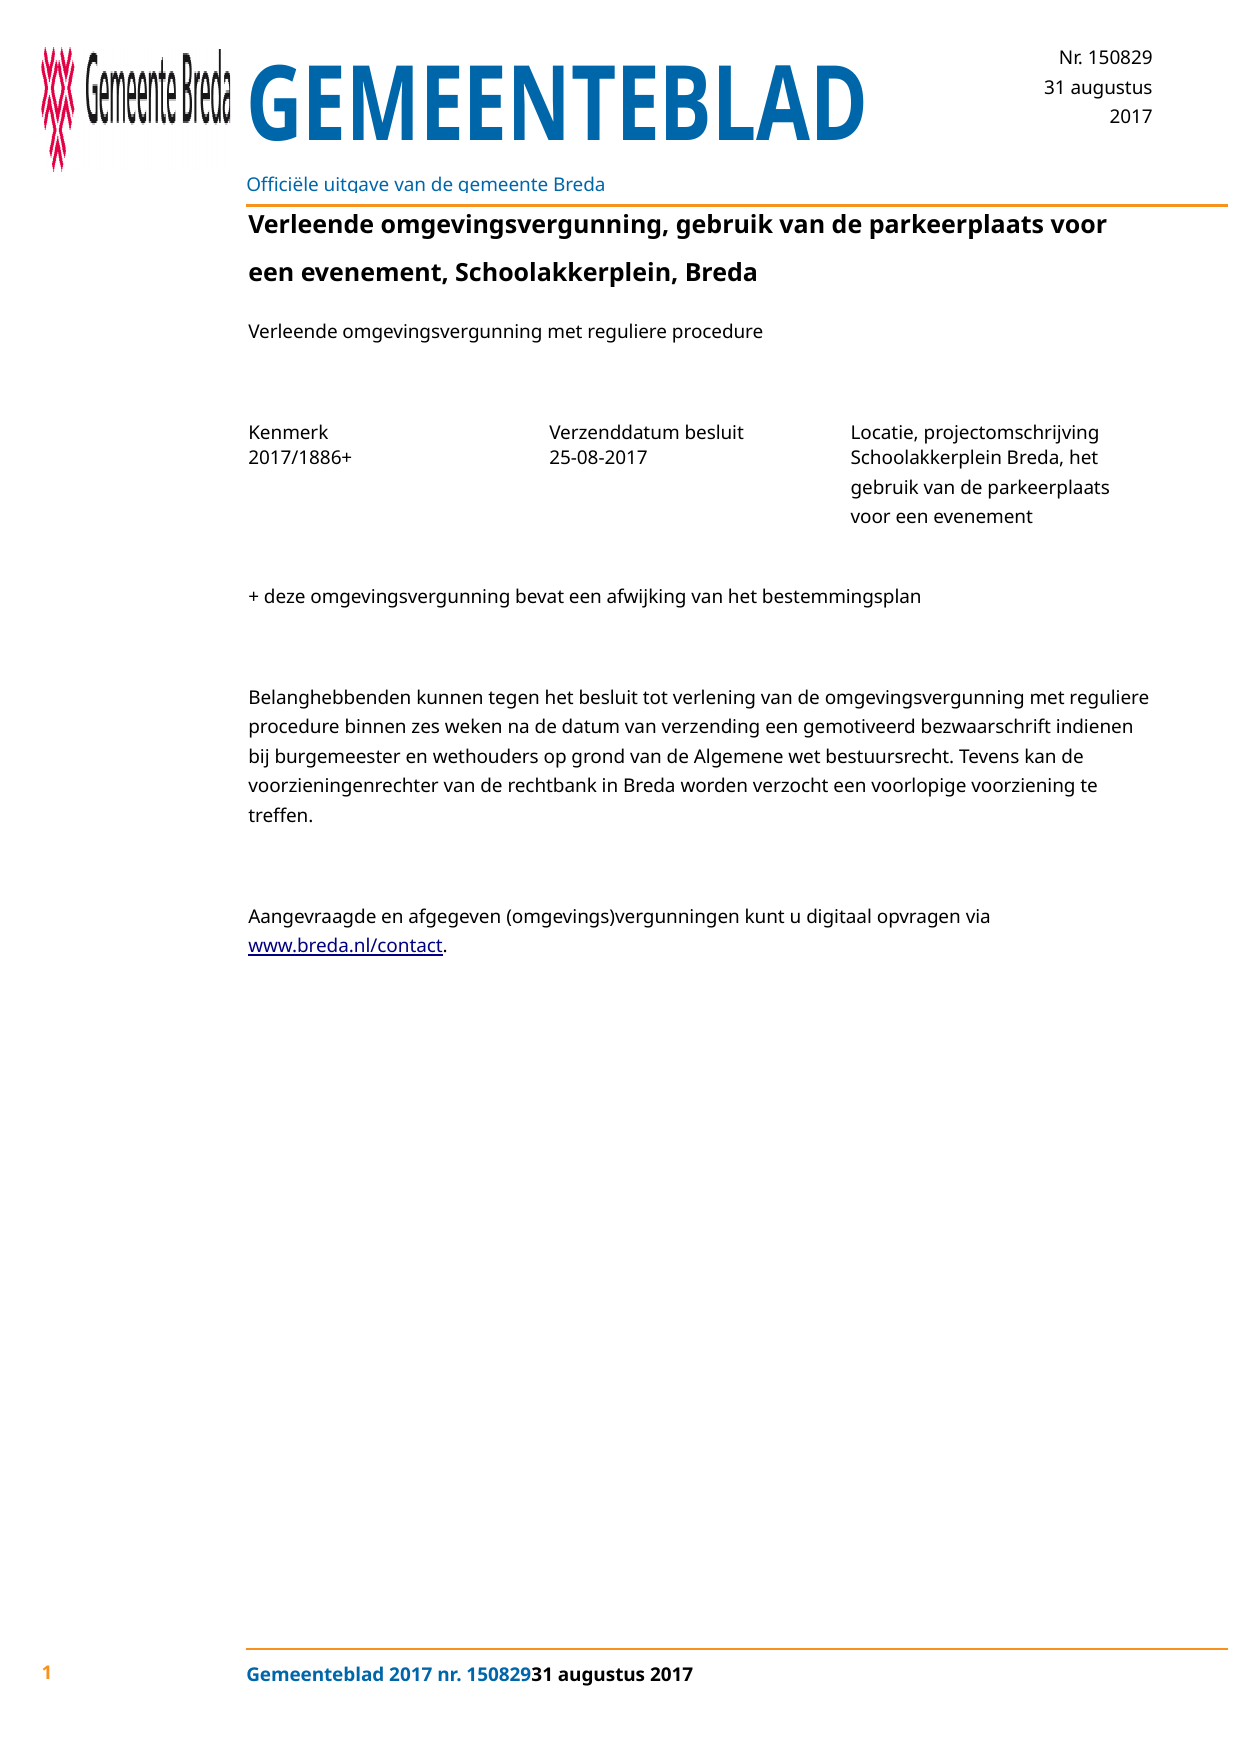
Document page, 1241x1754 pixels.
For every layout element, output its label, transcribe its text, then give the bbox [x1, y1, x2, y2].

picture [41, 47, 231, 172]
text Belanghebbenden kunnen tegen het besluit tot verlening van de omgevingsvergunning met reguliere procedure binnen zes weken na de datum van verzending een gemotiveerd bezwaarschrift indienen bij burgemeester en wethouders op grond van de Algemene wet bestuursrecht. Tevens kan de voorzieningenrechter van de rechtbank in Breda worden verzocht een voorlopige voorziening te treffen. [248, 684, 1152, 828]
table_cell 2017/1886+ [248, 445, 549, 529]
text Verleende omgevingsvergunning met reguliere procedure [248, 318, 1152, 344]
text Aangevraagde en afgegeven (omgevings)vergunningen kunt u digitaal opvragen via www.breda.nl/contact. [248, 903, 1152, 958]
text + deze omgevingsvergunning bevat een afwijking van het bestemmingsplan [248, 583, 1152, 609]
table_header Kenmerk [248, 419, 549, 444]
table_cell 25-08-2017 [549, 445, 850, 529]
table_header Verzenddatum besluit [549, 419, 850, 444]
text Verleende omgevingsvergunning, gebruik van de parkeerplaats voor een evenement, Schoolakkerplein, Breda [248, 207, 1152, 288]
table_header Locatie, projectomschrijving [850, 419, 1152, 444]
table_cell Schoolakkerplein Breda, het gebruik van de parkeerplaats voor een evenement [850, 445, 1152, 529]
